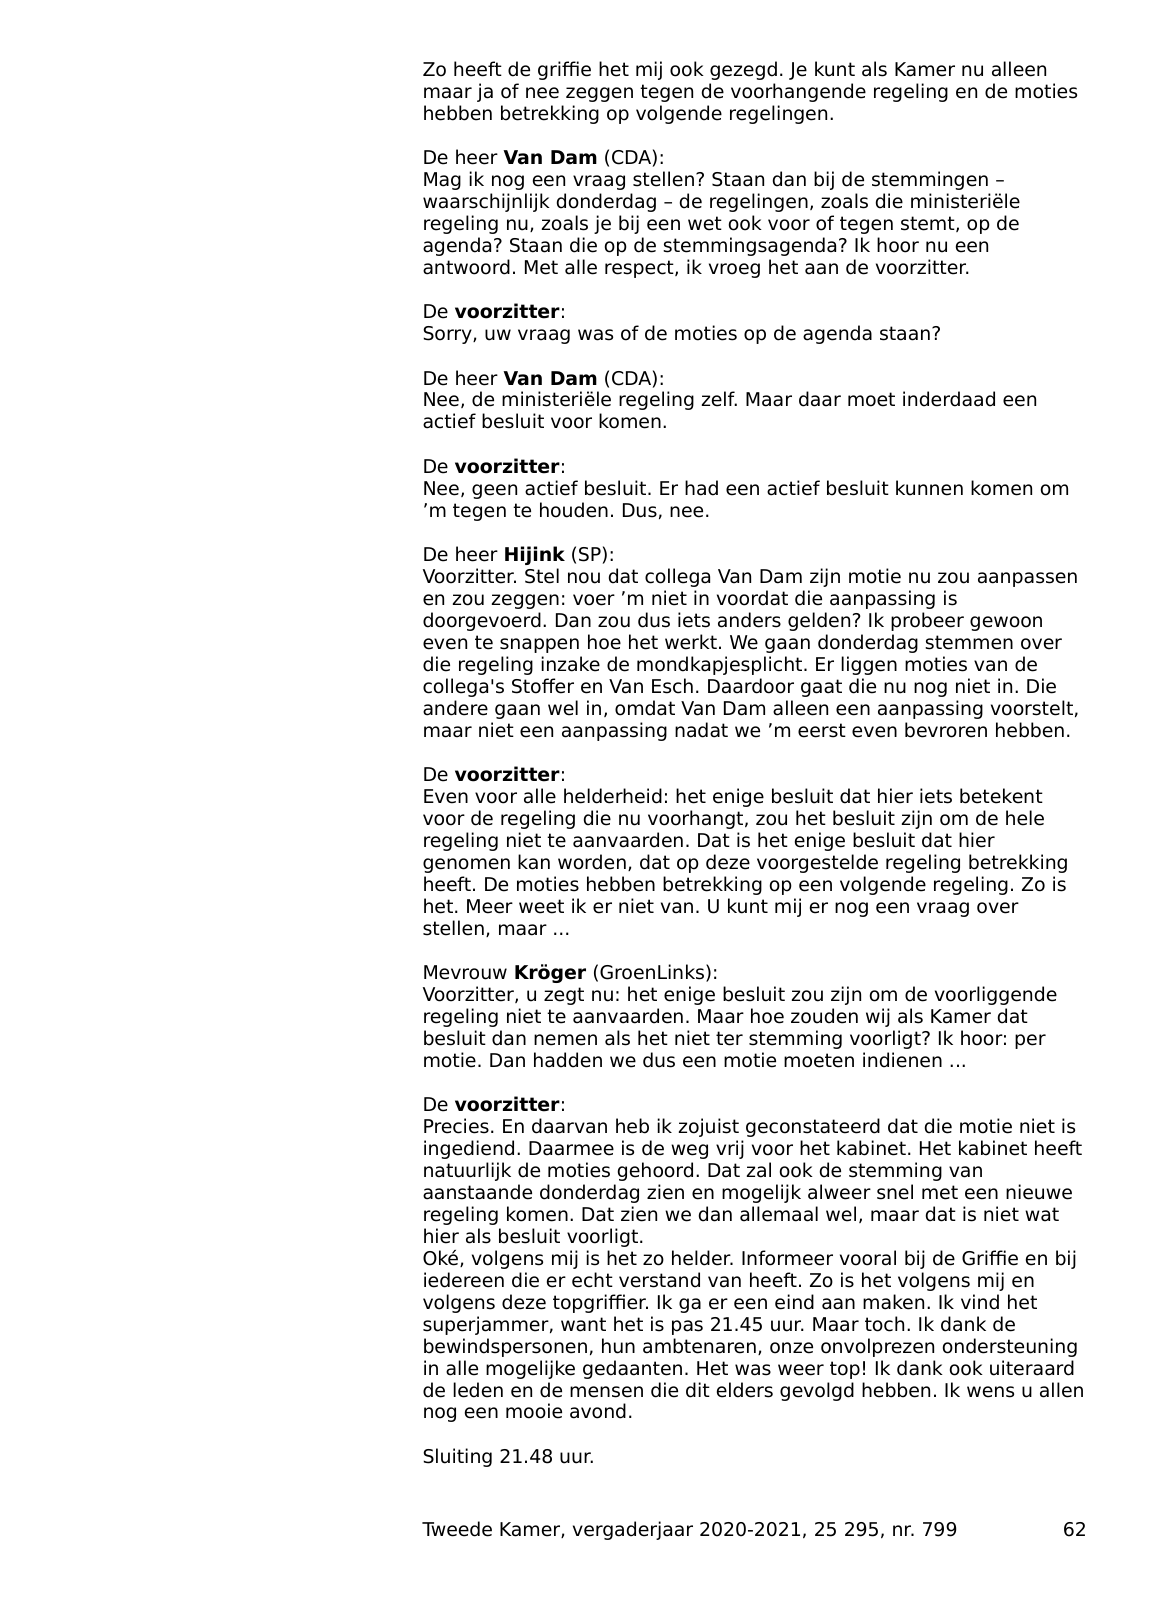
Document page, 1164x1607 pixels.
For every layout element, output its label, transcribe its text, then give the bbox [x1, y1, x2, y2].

text De voorzitter: [422, 764, 1087, 786]
text De heer Van Dam (CDA): [422, 147, 1087, 169]
text De heer Hijink (SP): [422, 544, 1087, 566]
text De voorzitter: [422, 1094, 1087, 1116]
text Nee, de ministeriële regeling zelf. Maar daar moet inderdaad een actief besluit voor komen. [422, 389, 1087, 433]
text De voorzitter: [422, 456, 1087, 477]
text Mag ik nog een vraag stellen? Staan dan bij de stemmingen – waarschijnlijk donderdag – de regelingen, zoals die ministeriële regeling nu, zoals je bij een wet ook voor of tegen stemt, op de agenda? Staan die op de stemmingsagenda? Ik hoor nu een antwoord. Met alle respect, ik vroeg het aan de voorzitter. [422, 169, 1087, 279]
text Precies. En daarvan heb ik zojuist geconstateerd dat die motie niet is ingediend. Daarmee is de weg vrij voor het kabinet. Het kabinet heeft natuurlijk de moties gehoord. Dat zal ook de stemming van aanstaande donderdag zien en mogelijk alweer snel met een nieuwe regeling komen. Dat zien we dan allemaal wel, maar dat is niet wat hier als besluit voorligt. [422, 1116, 1087, 1248]
text Zo heeft de griffie het mij ook gezegd. Je kunt als Kamer nu alleen maar ja of nee zeggen tegen de voorhangende regeling en de moties hebben betrekking op volgende regelingen. [422, 59, 1087, 125]
text Nee, geen actief besluit. Er had een actief besluit kunnen komen om ’m tegen te houden. Dus, nee. [422, 477, 1087, 521]
text Mevrouw Kröger (GroenLinks): [422, 962, 1087, 984]
text De heer Van Dam (CDA): [422, 367, 1087, 389]
text Sorry, uw vraag was of de moties op de agenda staan? [422, 323, 1087, 345]
text Oké, volgens mij is het zo helder. Informeer vooral bij de Griffie en bij iedereen die er echt verstand van heeft. Zo is het volgens mij en volgens deze topgriffier. Ik ga er een eind aan maken. Ik vind het superjammer, want het is pas 21.45 uur. Maar toch. Ik dank de bewindspersonen, hun ambtenaren, onze onvolprezen ondersteuning in alle mogelijke gedaanten. Het was weer top! Ik dank ook uiteraard de leden en de mensen die dit elders gevolgd hebben. Ik wens u allen nog een mooie avond. [422, 1248, 1087, 1423]
text Voorzitter, u zegt nu: het enige besluit zou zijn om de voorliggende regeling niet te aanvaarden. Maar hoe zouden wij als Kamer dat besluit dan nemen als het niet ter stemming voorligt? Ik hoor: per motie. Dan hadden we dus een motie moeten indienen ... [422, 984, 1087, 1072]
text De voorzitter: [422, 301, 1087, 323]
text Sluiting 21.48 uur. [422, 1446, 1087, 1468]
text Voorzitter. Stel nou dat collega Van Dam zijn motie nu zou aanpassen en zou zeggen: voer ’m niet in voordat die aanpassing is doorgevoerd. Dan zou dus iets anders gelden? Ik probeer gewoon even te snappen hoe het werkt. We gaan donderdag stemmen over die regeling inzake de mondkapjesplicht. Er liggen moties van de collega's Stoffer en Van Esch. Daardoor gaat die nu nog niet in. Die andere gaan wel in, omdat Van Dam alleen een aanpassing voorstelt, maar niet een aanpassing nadat we ’m eerst even bevroren hebben. [422, 566, 1087, 741]
text Even voor alle helderheid: het enige besluit dat hier iets betekent voor de regeling die nu voorhangt, zou het besluit zijn om de hele regeling niet te aanvaarden. Dat is het enige besluit dat hier genomen kan worden, dat op deze voorgestelde regeling betrekking heeft. De moties hebben betrekking op een volgende regeling. Zo is het. Meer weet ik er niet van. U kunt mij er nog een vraag over stellen, maar ... [422, 786, 1087, 939]
